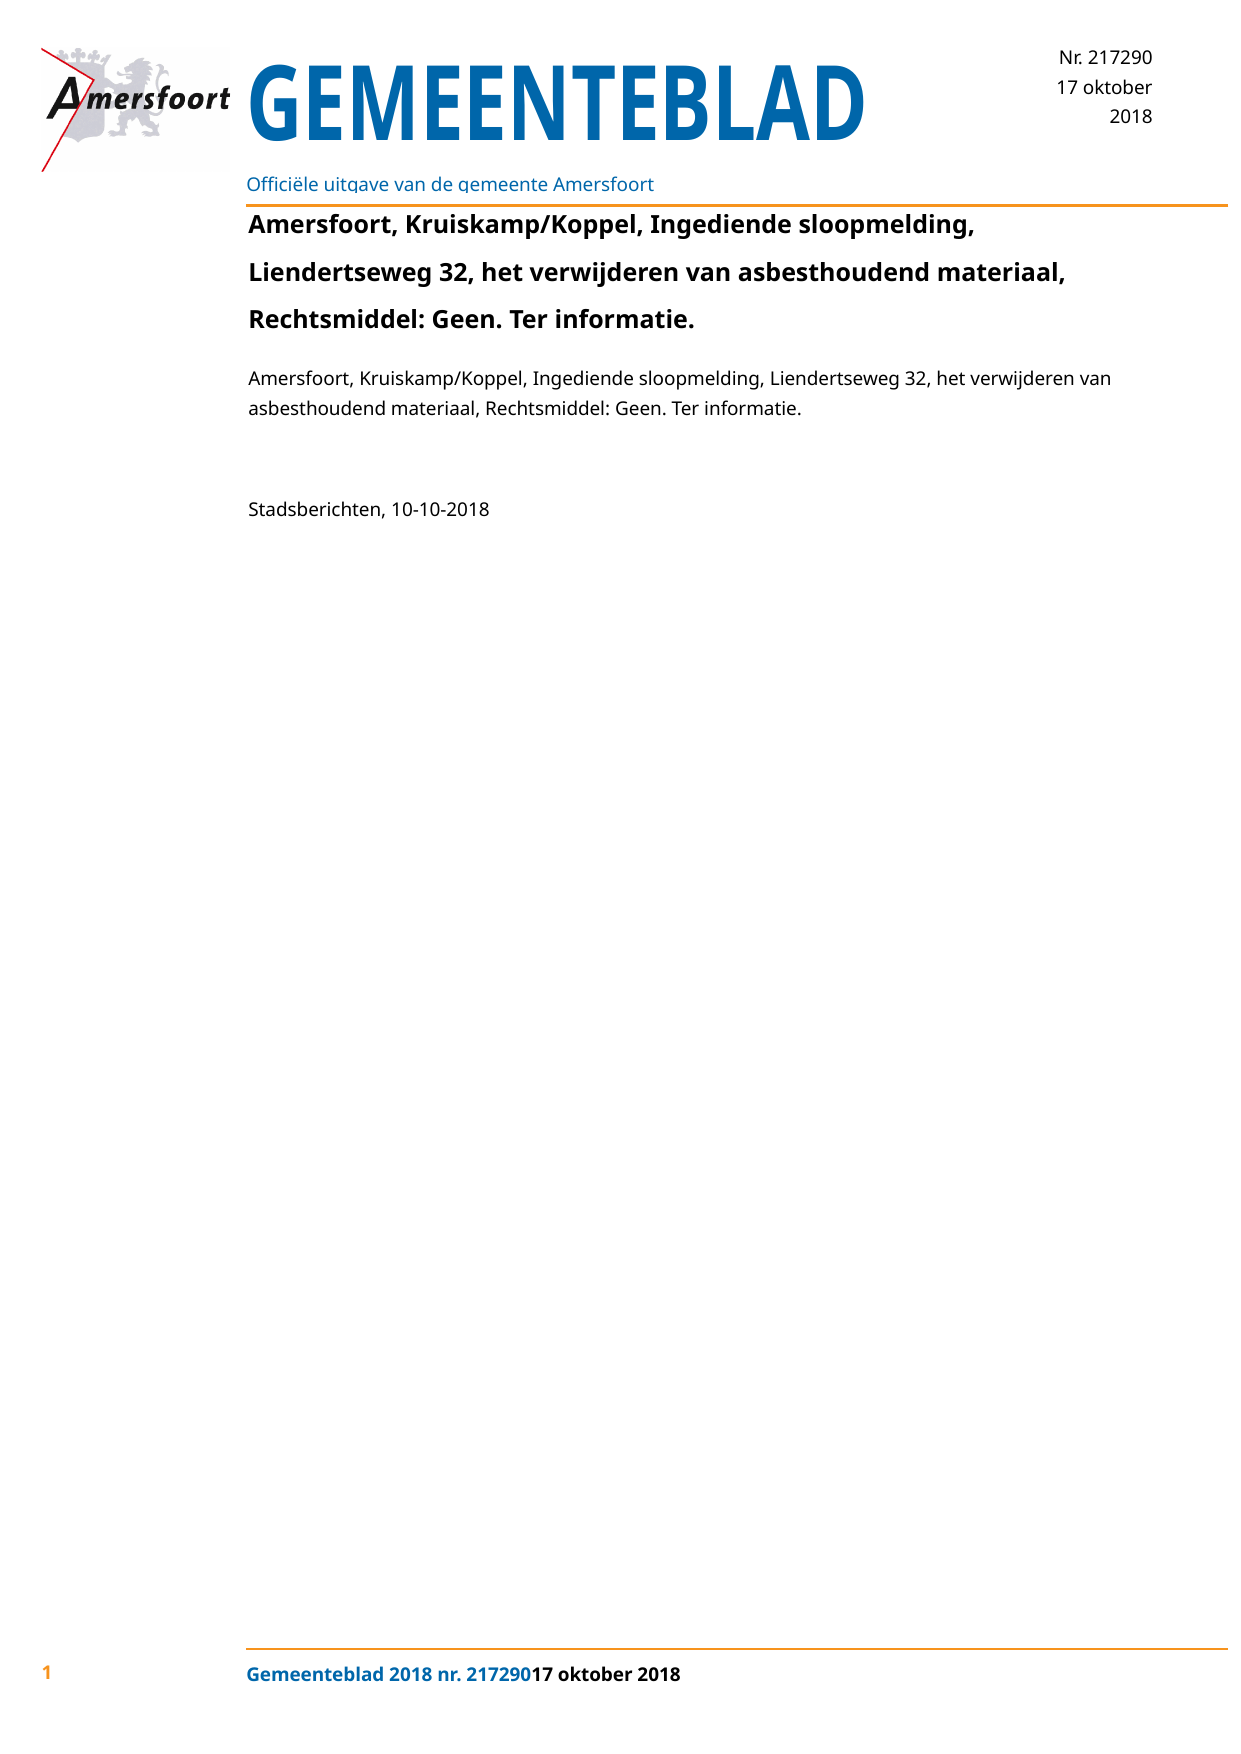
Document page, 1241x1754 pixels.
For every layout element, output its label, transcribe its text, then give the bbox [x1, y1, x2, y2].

picture [41, 47, 231, 172]
text Amersfoort, Kruiskamp/Koppel, Ingediende sloopmelding, Liendertseweg 32, het verwijderen van asbesthoudend materiaal, Rechtsmiddel: Geen. Ter informatie. [248, 207, 1152, 336]
text Stadsberichten, 10-10-2018 [248, 496, 1152, 522]
text Amersfoort, Kruiskamp/Koppel, Ingediende sloopmelding, Liendertseweg 32, het verwijderen van asbesthoudend materiaal, Rechtsmiddel: Geen. Ter informatie. [248, 366, 1152, 421]
